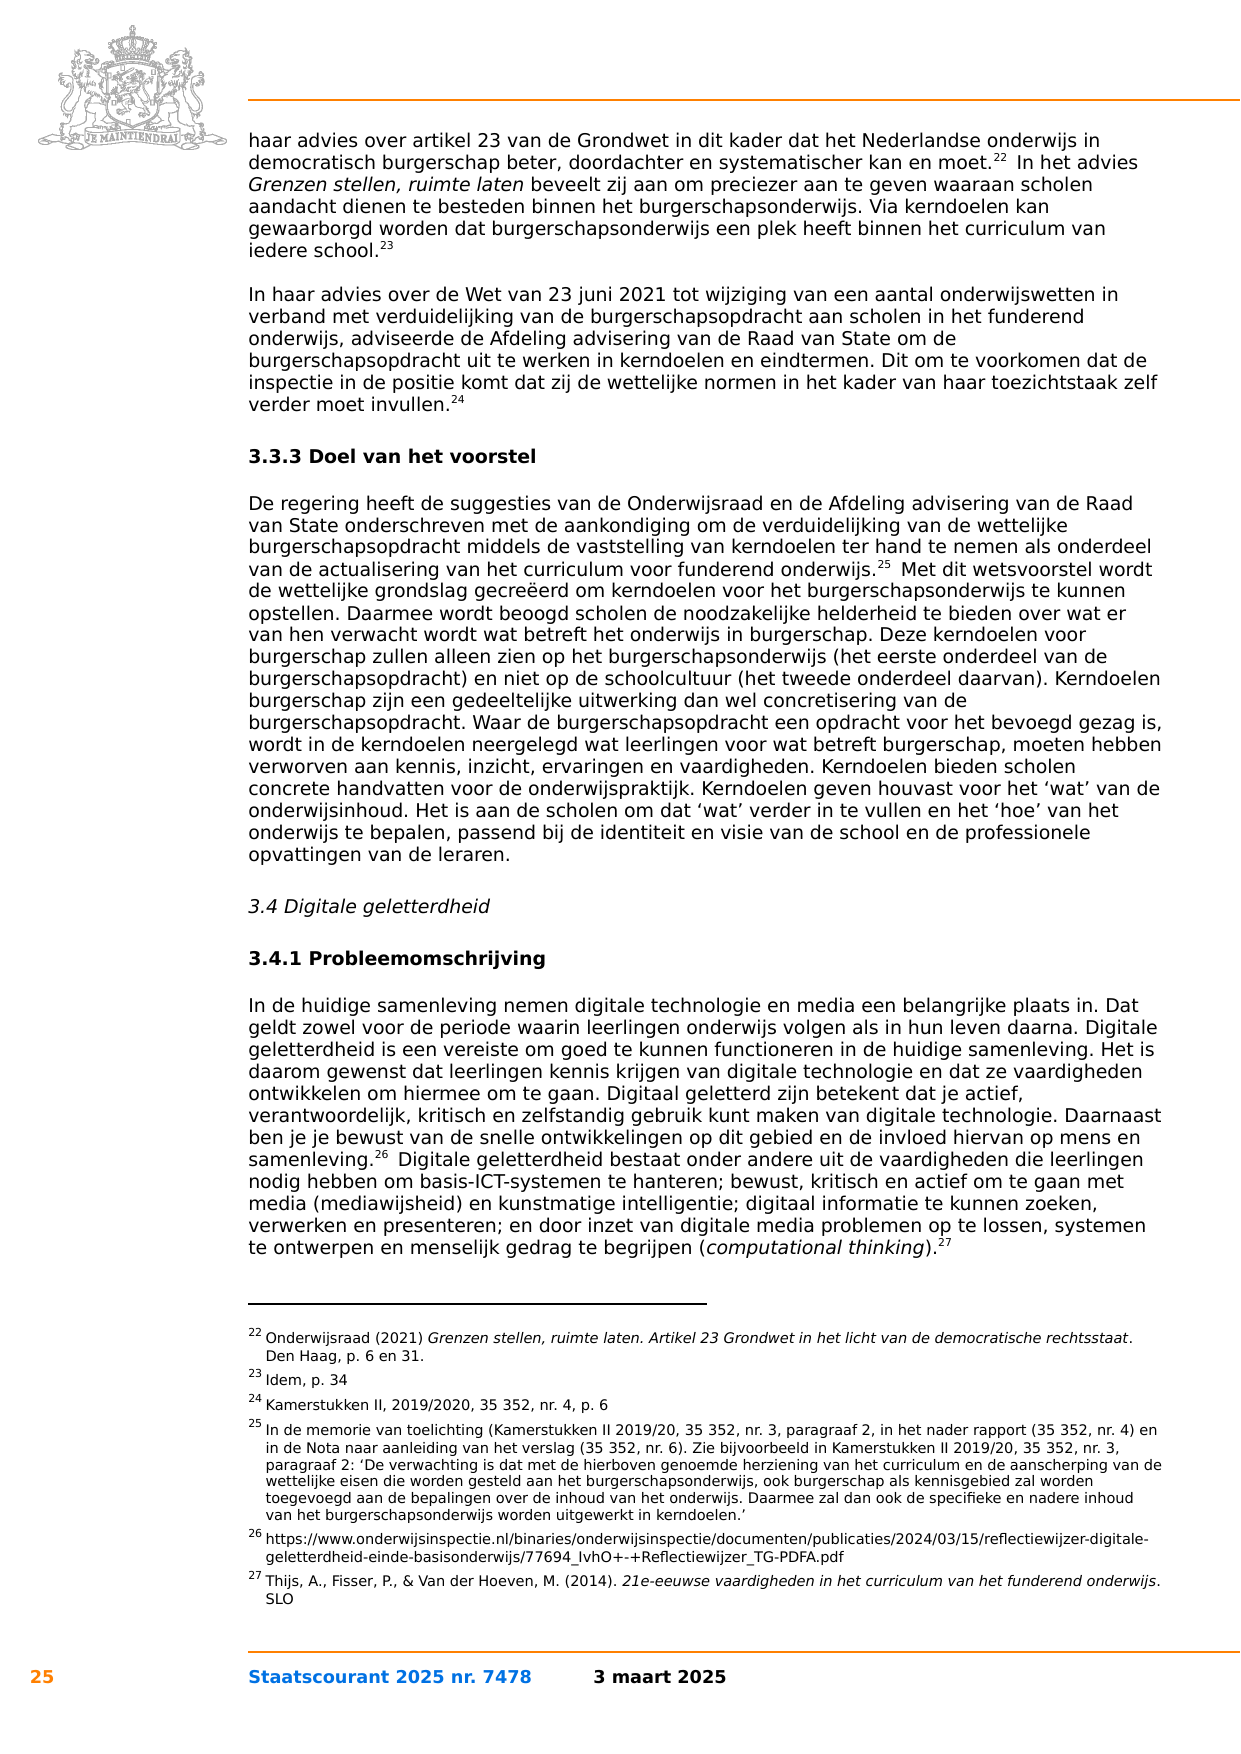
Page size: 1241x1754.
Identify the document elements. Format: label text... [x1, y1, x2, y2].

text Kamerstukken II, 2019/2020, 35 352, nr. 4, p. 6 [248, 1393, 1163, 1415]
subtitle 3.4.1 Probleemomschrijving [248, 948, 1163, 970]
text Thijs, A., Fisser, P., & Van der Hoeven, M. (2014). 21e-eeuwse vaardigheden in het curriculum van het funderend onderwijs. SLO [248, 1569, 1163, 1608]
subtitle 3.4 Digitale geletterdheid [248, 896, 1163, 918]
text https://www.onderwijsinspectie.nl/binaries/onderwijsinspectie/documenten/publicaties/2024/03/15/reflectiewijzer-digitale-geletterdheid-einde-basisonderwijs/77694_IvhO+-+Reflectiewijzer_TG-PDFA.pdf [248, 1527, 1163, 1566]
picture [38, 25, 227, 150]
text In haar advies over de Wet van 23 juni 2021 tot wijziging van een aantal onderwijswetten in verband met verduidelijking van de burgerschapsopdracht aan scholen in het funderend onderwijs, adviseerde de Afdeling advisering van de Raad van State om de burgerschapsopdracht uit te werken in kerndoelen en eindtermen. Dit om te voorkomen dat de inspectie in de positie komt dat zij de wettelijke normen in het kader van haar toezichtstaak zelf verder moet invullen. [248, 284, 1163, 416]
text Onderwijsraad (2021) Grenzen stellen, ruimte laten. Artikel 23 Grondwet in het licht van de democratische rechtsstaat. Den Haag, p. 6 en 31. [248, 1326, 1163, 1365]
text Idem, p. 34 [248, 1368, 1163, 1390]
text De regering heeft de suggesties van de Onderwijsraad en de Afdeling advisering van de Raad van State onderschreven met de aankondiging om de verduidelijking van de wettelijke burgerschapsopdracht middels de vaststelling van kerndoelen ter hand te nemen als onderdeel van de actualisering van het curriculum voor funderend onderwijs. Met dit wetsvoorstel wordt de wettelijke grondslag gecreëerd om kerndoelen voor het burgerschapsonderwijs te kunnen opstellen. Daarmee wordt beoogd scholen de noodzakelijke helderheid te bieden over wat er van hen verwacht wordt wat betreft het onderwijs in burgerschap. Deze kerndoelen voor burgerschap zullen alleen zien op het burgerschapsonderwijs (het eerste onderdeel van de burgerschapsopdracht) en niet op de schoolcultuur (het tweede onderdeel daarvan). Kerndoelen burgerschap zijn een gedeeltelijke uitwerking dan wel concretisering van de burgerschapsopdracht. Waar de burgerschapsopdracht een opdracht voor het bevoegd gezag is, wordt in de kerndoelen neergelegd wat leerlingen voor wat betreft burgerschap, moeten hebben verworven aan kennis, inzicht, ervaringen en vaardigheden. Kerndoelen bieden scholen concrete handvatten voor de onderwijspraktijk. Kerndoelen geven houvast voor het ‘wat’ van de onderwijsinhoud. Het is aan de scholen om dat ‘wat’ verder in te vullen en het ‘hoe’ van het onderwijs te bepalen, passend bij de identiteit en visie van de school en de professionele opvattingen van de leraren. [248, 492, 1163, 866]
subtitle 3.3.3 Doel van het voorstel [248, 446, 1163, 467]
text In de huidige samenleving nemen digitale technologie en media een belangrijke plaats in. Dat geldt zowel voor de periode waarin leerlingen onderwijs volgen als in hun leven daarna. Digitale geletterdheid is een vereiste om goed te kunnen functioneren in de huidige samenleving. Het is daarom gewenst dat leerlingen kennis krijgen van digitale technologie en dat ze vaardigheden ontwikkelen om hiermee om te gaan. Digitaal geletterd zijn betekent dat je actief, verantwoordelijk, kritisch en zelfstandig gebruik kunt maken van digitale technologie. Daarnaast ben je je bewust van de snelle ontwikkelingen op dit gebied en de invloed hiervan op mens en samenleving. Digitale geletterdheid bestaat onder andere uit de vaardigheden die leerlingen nodig hebben om basis-ICT-systemen te hanteren; bewust, kritisch en actief om te gaan met media (mediawijsheid) en kunstmatige intelligentie; digitaal informatie te kunnen zoeken, verwerken en presenteren; en door inzet van digitale media problemen op te lossen, systemen te ontwerpen en menselijk gedrag te begrijpen (computational thinking). [248, 995, 1163, 1259]
text haar advies over artikel 23 van de Grondwet in dit kader dat het Nederlandse onderwijs in democratisch burgerschap beter, doordachter en systematischer kan en moet. In het advies Grenzen stellen, ruimte laten beveelt zij aan om preciezer aan te geven waaraan scholen aandacht dienen te besteden binnen het burgerschapsonderwijs. Via kerndoelen kan gewaarborgd worden dat burgerschapsonderwijs een plek heeft binnen het curriculum van iedere school. [248, 130, 1163, 262]
text In de memorie van toelichting (Kamerstukken II 2019/20, 35 352, nr. 3, paragraaf 2, in het nader rapport (35 352, nr. 4) en in de Nota naar aanleiding van het verslag (35 352, nr. 6). Zie bijvoorbeeld in Kamerstukken II 2019/20, 35 352, nr. 3, paragraaf 2: ‘De verwachting is dat met de hierboven genoemde herziening van het curriculum en de aanscherping van de wettelijke eisen die worden gesteld aan het burgerschapsonderwijs, ook burgerschap als kennisgebied zal worden toegevoegd aan de bepalingen over de inhoud van het onderwijs. Daarmee zal dan ook de specifieke en nadere inhoud van het burgerschapsonderwijs worden uitgewerkt in kerndoelen.’ [248, 1418, 1163, 1524]
